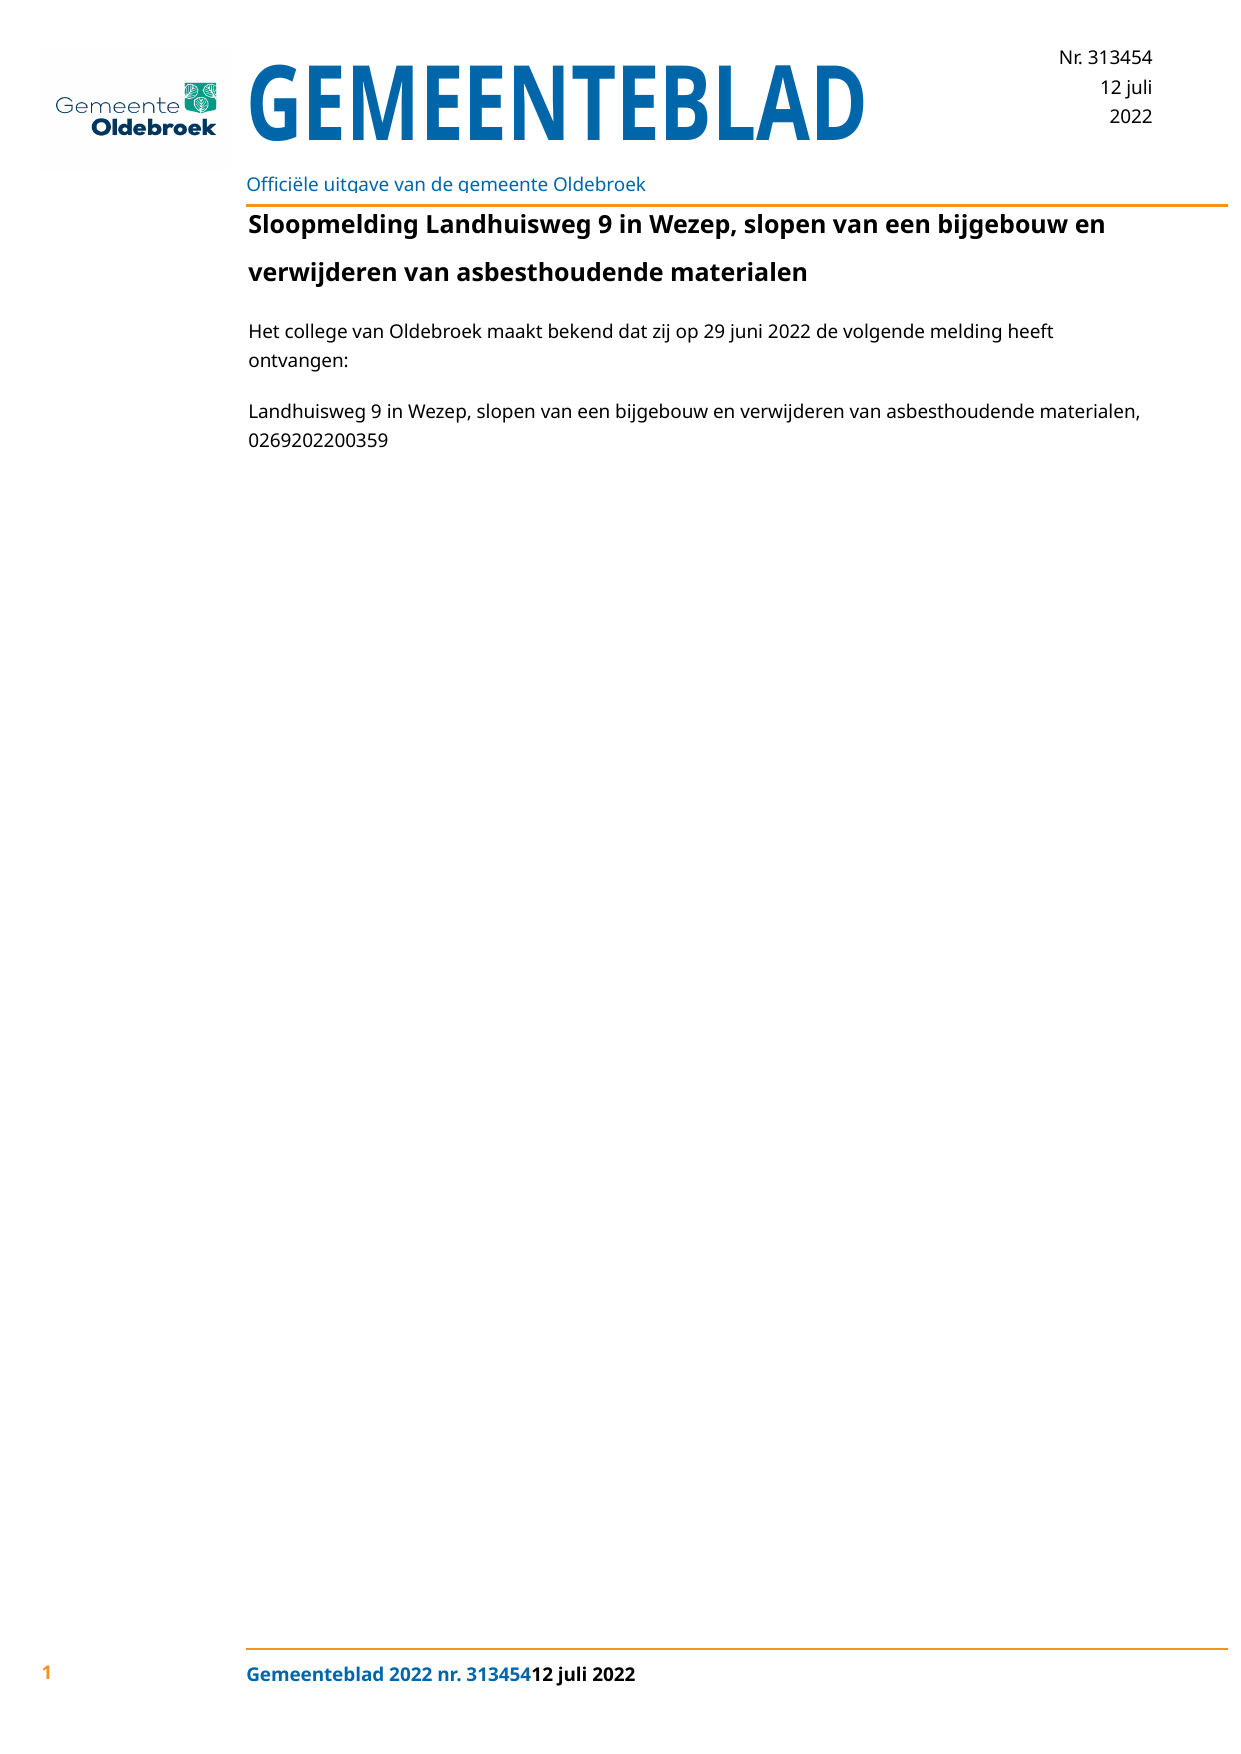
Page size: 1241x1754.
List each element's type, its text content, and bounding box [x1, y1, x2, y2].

text Het college van Oldebroek maakt bekend dat zij op 29 juni 2022 de volgende melding heeft ontvangen: [248, 318, 1152, 373]
text Sloopmelding Landhuisweg 9 in Wezep, slopen van een bijgebouw en verwijderen van asbesthoudende materialen [248, 207, 1152, 288]
text Landhuisweg 9 in Wezep, slopen van een bijgebouw en verwijderen van asbesthoudende materialen, 0269202200359 [248, 398, 1152, 453]
picture [41, 47, 231, 172]
